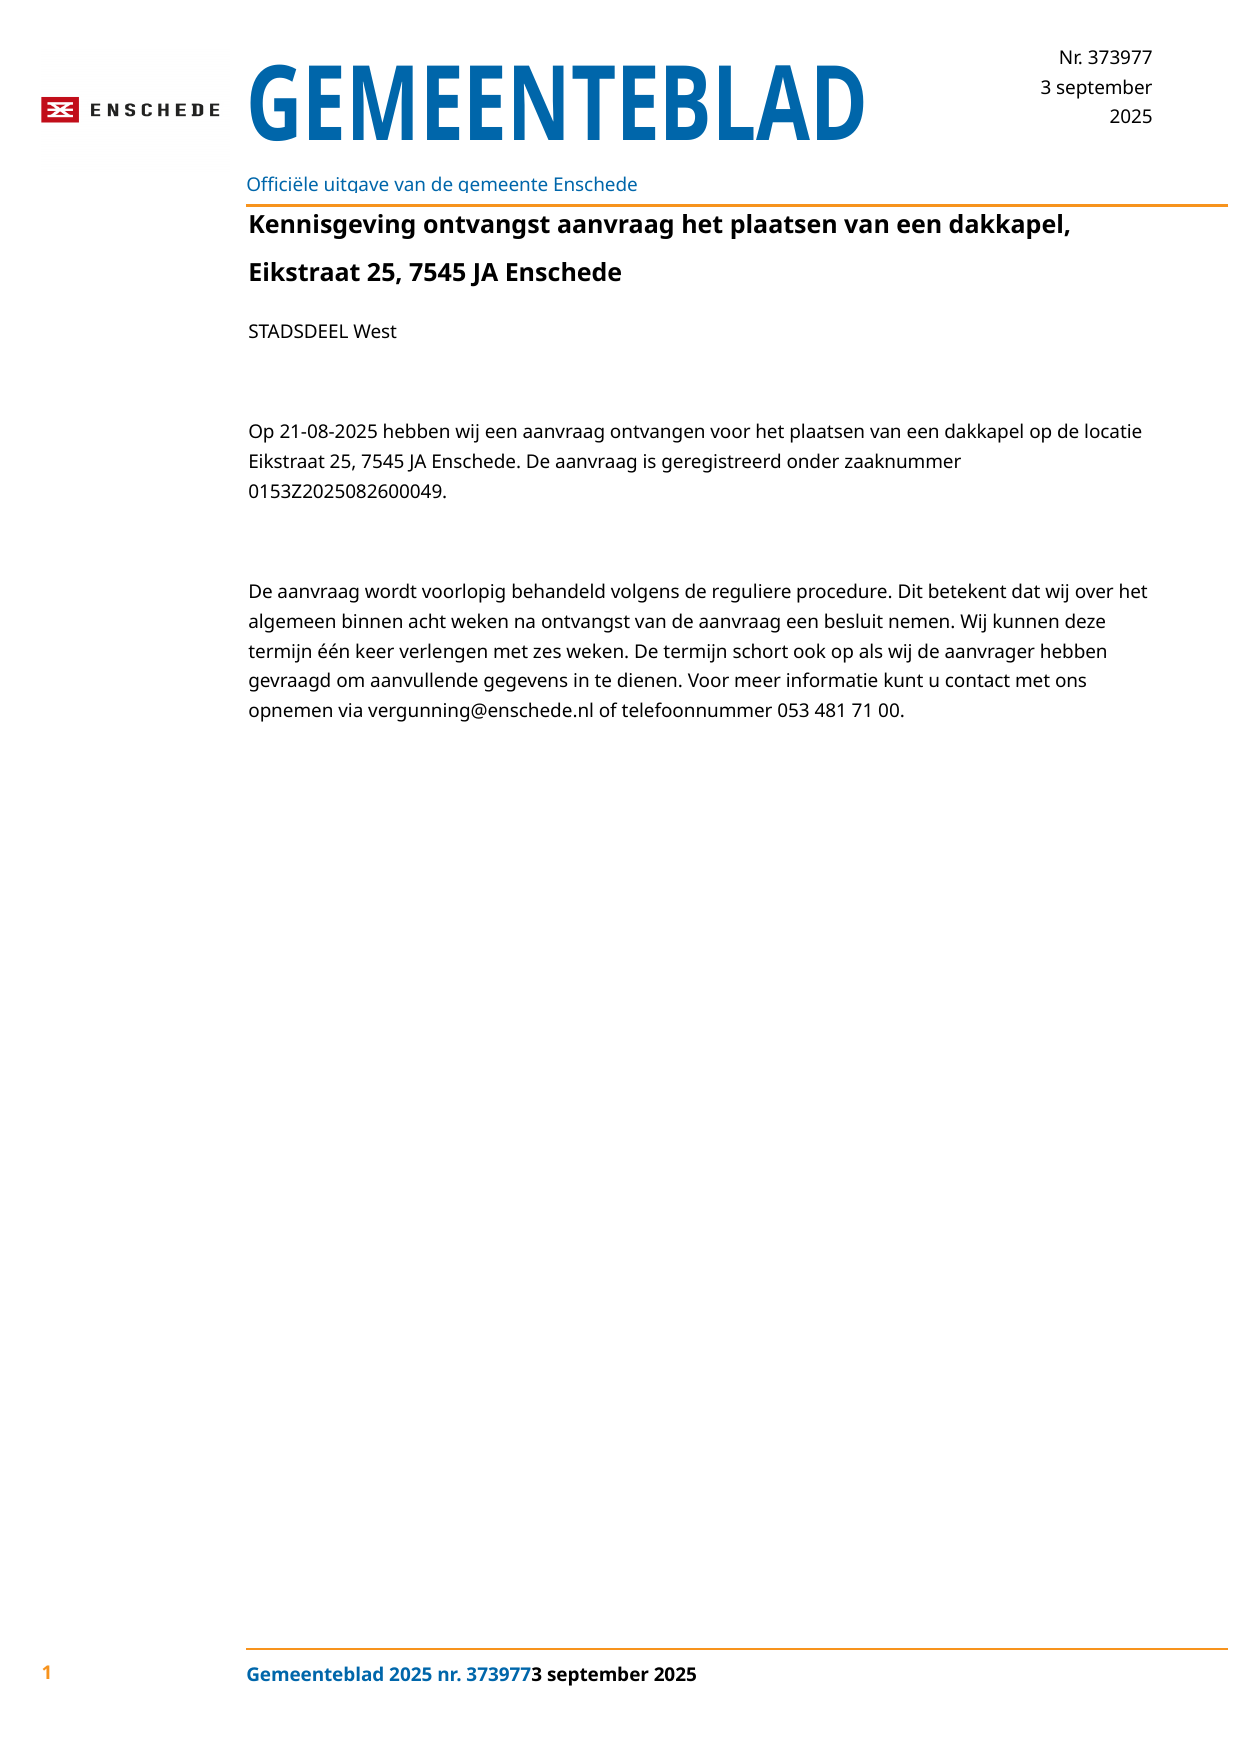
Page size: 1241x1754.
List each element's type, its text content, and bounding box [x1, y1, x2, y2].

picture [41, 47, 231, 172]
text Kennisgeving ontvangst aanvraag het plaatsen van een dakkapel, Eikstraat 25, 7545 JA Enschede [248, 207, 1152, 288]
text STADSDEEL West [248, 318, 1152, 344]
text De aanvraag wordt voorlopig behandeld volgens de reguliere procedure. Dit betekent dat wij over het algemeen binnen acht weken na ontvangst van de aanvraag een besluit nemen. Wij kunnen deze termijn één keer verlengen met zes weken. De termijn schort ook op als wij de aanvrager hebben gevraagd om aanvullende gegevens in te dienen. Voor meer informatie kunt u contact met ons opnemen via vergunning@enschede.nl of telefoonnummer 053 481 71 00. [248, 579, 1152, 723]
text Op 21-08-2025 hebben wij een aanvraag ontvangen voor het plaatsen van een dakkapel op de locatie Eikstraat 25, 7545 JA Enschede. De aanvraag is geregistreerd onder zaaknummer 0153Z2025082600049. [248, 419, 1152, 504]
